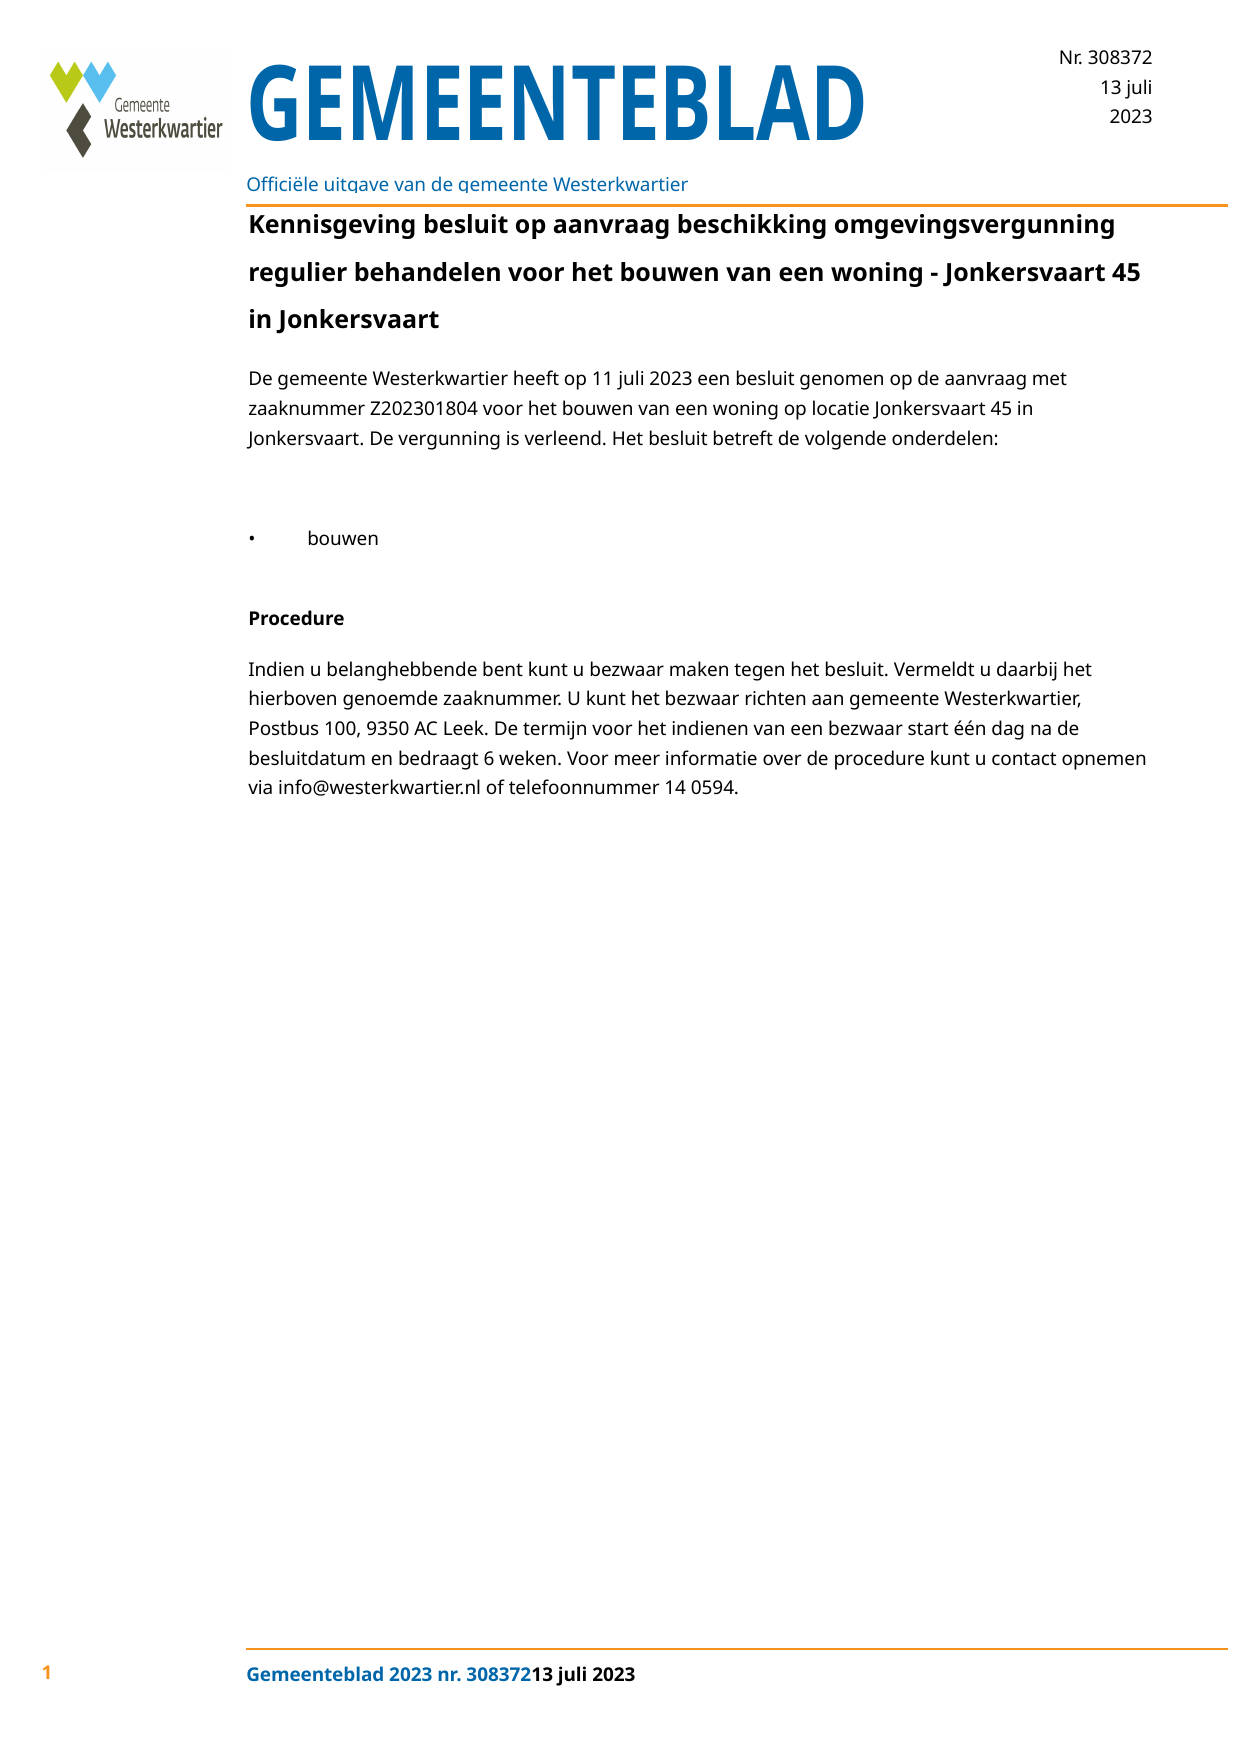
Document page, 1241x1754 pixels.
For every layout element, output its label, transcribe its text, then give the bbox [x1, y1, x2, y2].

text Procedure [248, 606, 1152, 631]
text De gemeente Westerkwartier heeft op 11 juli 2023 een besluit genomen op de aanvraag met zaaknummer Z202301804 voor het bouwen van een woning op locatie Jonkersvaart 45 in Jonkersvaart. De vergunning is verleend. Het besluit betreft de volgende onderdelen: [248, 366, 1152, 450]
picture [41, 47, 231, 172]
text Indien u belanghebbende bent kunt u bezwaar maken tegen het besluit. Vermeldt u daarbij het hierboven genoemde zaaknummer. U kunt het bezwaar richten aan gemeente Westerkwartier, Postbus 100, 9350 AC Leek. De termijn voor het indienen van een bezwaar start één dag na de besluitdatum en bedraagt 6 weken. Voor meer informatie over de procedure kunt u contact opnemen via info@westerkwartier.nl of telefoonnummer 14 0594. [248, 656, 1152, 800]
text Kennisgeving besluit op aanvraag beschikking omgevingsvergunning regulier behandelen voor het bouwen van een woning - Jonkersvaart 45 in Jonkersvaart [248, 207, 1152, 336]
list bouwen [248, 526, 1152, 551]
